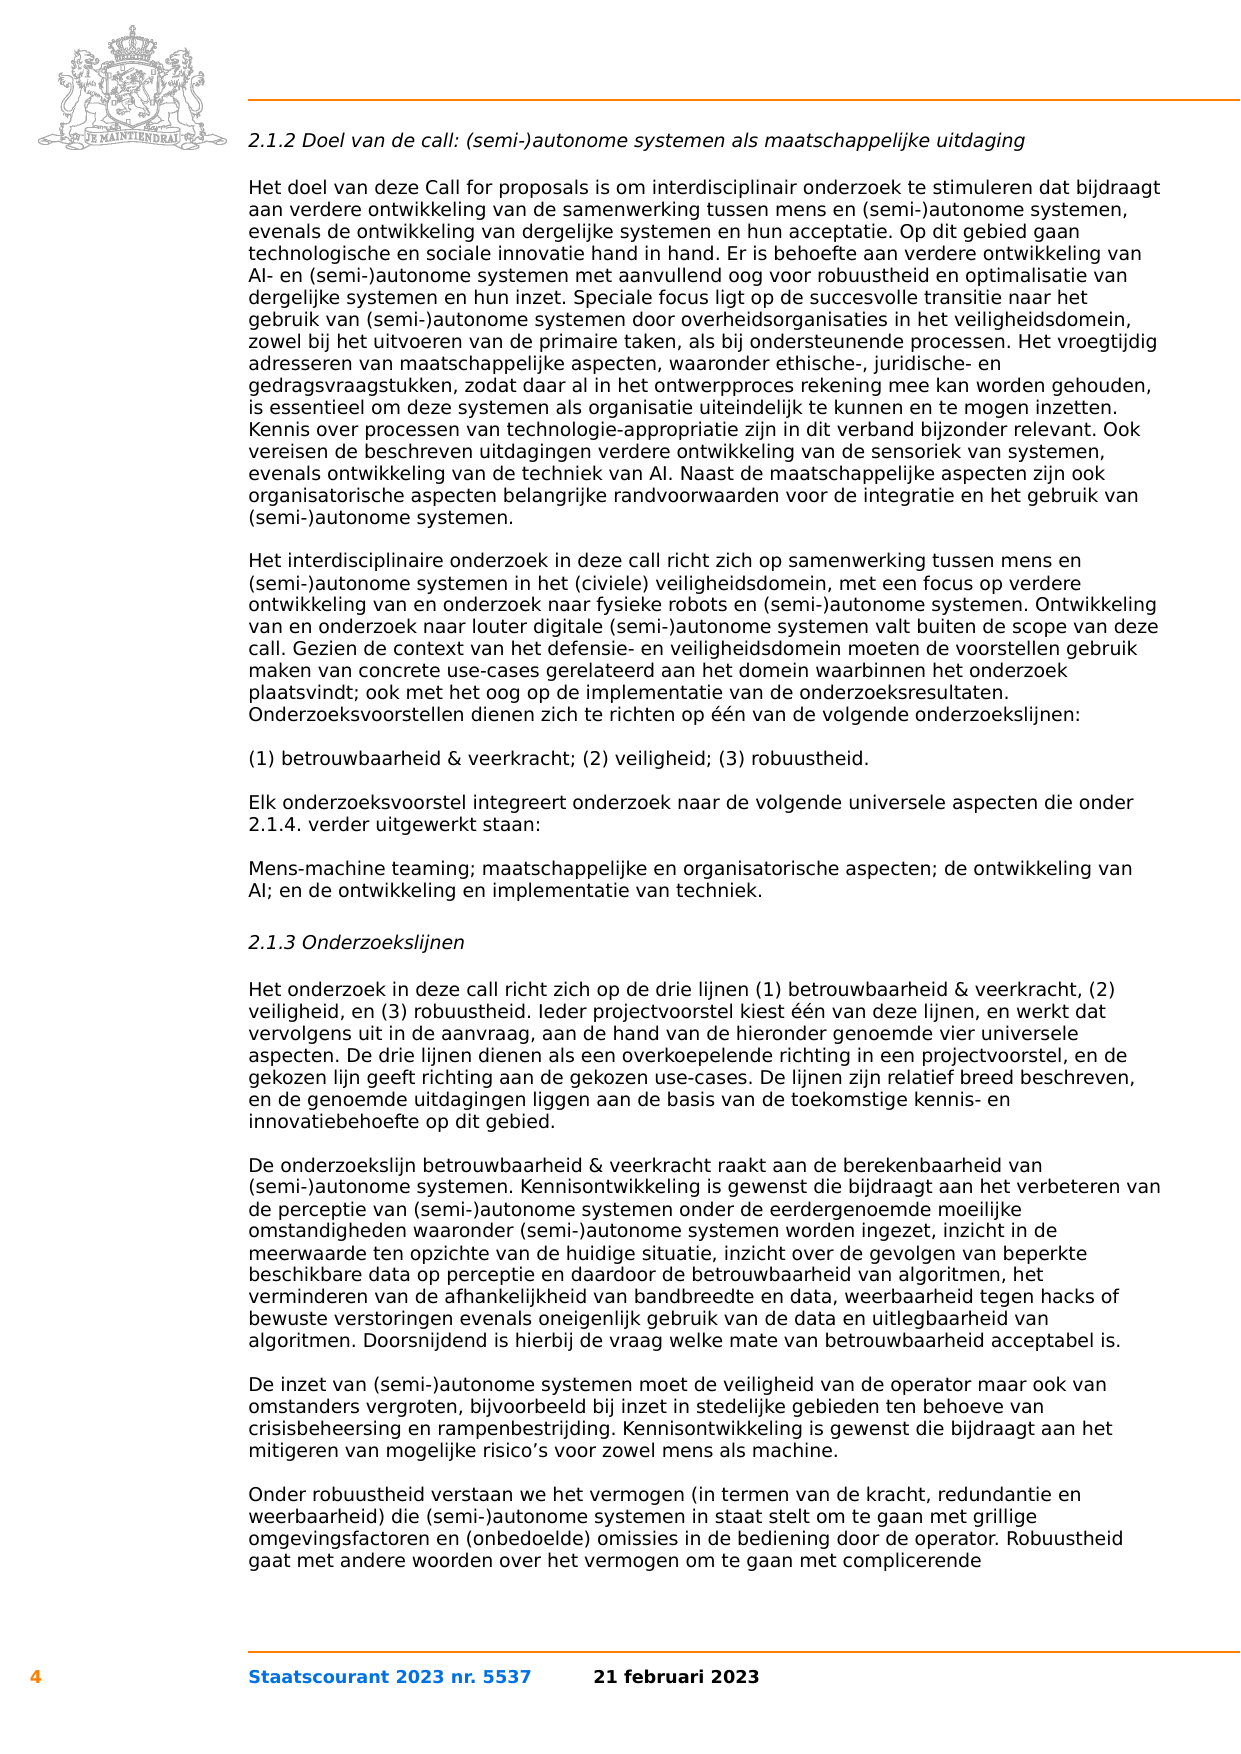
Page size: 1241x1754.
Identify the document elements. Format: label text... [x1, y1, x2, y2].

subtitle 2.1.3 Onderzoekslijnen [248, 932, 1163, 954]
text Het doel van deze Call for proposals is om interdisciplinair onderzoek te stimuleren dat bijdraagt aan verdere ontwikkeling van de samenwerking tussen mens en (semi-)autonome systemen, evenals de ontwikkeling van dergelijke systemen en hun acceptatie. Op dit gebied gaan technologische en sociale innovatie hand in hand. Er is behoefte aan verdere ontwikkeling van AI- en (semi-)autonome systemen met aanvullend oog voor robuustheid en optimalisatie van dergelijke systemen en hun inzet. Speciale focus ligt op de succesvolle transitie naar het gebruik van (semi-)autonome systemen door overheidsorganisaties in het veiligheidsdomein, zowel bij het uitvoeren van de primaire taken, als bij ondersteunende processen. Het vroegtijdig adresseren van maatschappelijke aspecten, waaronder ethische-, juridische- en gedragsvraagstukken, zodat daar al in het ontwerpproces rekening mee kan worden gehouden, is essentieel om deze systemen als organisatie uiteindelijk te kunnen en te mogen inzetten. Kennis over processen van technologie-appropriatie zijn in dit verband bijzonder relevant. Ook vereisen de beschreven uitdagingen verdere ontwikkeling van de sensoriek van systemen, evenals ontwikkeling van de techniek van AI. Naast de maatschappelijke aspecten zijn ook organisatorische aspecten belangrijke randvoorwaarden voor de integratie en het gebruik van (semi-)autonome systemen. [248, 177, 1163, 528]
text Elk onderzoeksvoorstel integreert onderzoek naar de volgende universele aspecten die onder 2.1.4. verder uitgewerkt staan: [248, 792, 1163, 836]
text De onderzoekslijn betrouwbaarheid & veerkracht raakt aan de berekenbaarheid van (semi-)autonome systemen. Kennisontwikkeling is gewenst die bijdraagt aan het verbeteren van de perceptie van (semi-)autonome systemen onder de eerdergenoemde moeilijke omstandigheden waaronder (semi-)autonome systemen worden ingezet, inzicht in de meerwaarde ten opzichte van de huidige situatie, inzicht over de gevolgen van beperkte beschikbare data op perceptie en daardoor de betrouwbaarheid van algoritmen, het verminderen van de afhankelijkheid van bandbreedte en data, weerbaarheid tegen hacks of bewuste verstoringen evenals oneigenlijk gebruik van de data en uitlegbaarheid van algoritmen. Doorsnijdend is hierbij de vraag welke mate van betrouwbaarheid acceptabel is. [248, 1154, 1163, 1352]
text Mens-machine teaming; maatschappelijke en organisatorische aspecten; de ontwikkeling van AI; en de ontwikkeling en implementatie van techniek. [248, 858, 1163, 902]
text De inzet van (semi-)autonome systemen moet de veiligheid van de operator maar ook van omstanders vergroten, bijvoorbeeld bij inzet in stedelijke gebieden ten behoeve van crisisbeheersing en rampenbestrijding. Kennisontwikkeling is gewenst die bijdraagt aan het mitigeren van mogelijke risico’s voor zowel mens als machine. [248, 1374, 1163, 1462]
text (1) betrouwbaarheid & veerkracht; (2) veiligheid; (3) robuustheid. [248, 748, 1163, 770]
text Onder robuustheid verstaan we het vermogen (in termen van de kracht, redundantie en weerbaarheid) die (semi-)autonome systemen in staat stelt om te gaan met grillige omgevingsfactoren en (onbedoelde) omissies in de bediening door de operator. Robuustheid gaat met andere woorden over het vermogen om te gaan met complicerende [248, 1484, 1163, 1572]
text Het interdisciplinaire onderzoek in deze call richt zich op samenwerking tussen mens en (semi-)autonome systemen in het (civiele) veiligheidsdomein, met een focus op verdere ontwikkeling van en onderzoek naar fysieke robots en (semi-)autonome systemen. Ontwikkeling van en onderzoek naar louter digitale (semi-)autonome systemen valt buiten de scope van deze call. Gezien de context van het defensie- en veiligheidsdomein moeten de voorstellen gebruik maken van concrete use-cases gerelateerd aan het domein waarbinnen het onderzoek plaatsvindt; ook met het oog op de implementatie van de onderzoeksresultaten. Onderzoeksvoorstellen dienen zich te richten op één van de volgende onderzoekslijnen: [248, 550, 1163, 726]
picture [38, 25, 227, 150]
text Het onderzoek in deze call richt zich op de drie lijnen (1) betrouwbaarheid & veerkracht, (2) veiligheid, en (3) robuustheid. Ieder projectvoorstel kiest één van deze lijnen, en werkt dat vervolgens uit in de aanvraag, aan de hand van de hieronder genoemde vier universele aspecten. De drie lijnen dienen als een overkoepelende richting in een projectvoorstel, en de gekozen lijn geeft richting aan de gekozen use-cases. De lijnen zijn relatief breed beschreven, en de genoemde uitdagingen liggen aan de basis van de toekomstige kennis- en innovatiebehoefte op dit gebied. [248, 979, 1163, 1133]
subtitle 2.1.2 Doel van de call: (semi-)autonome systemen als maatschappelijke uitdaging [248, 130, 1163, 152]
